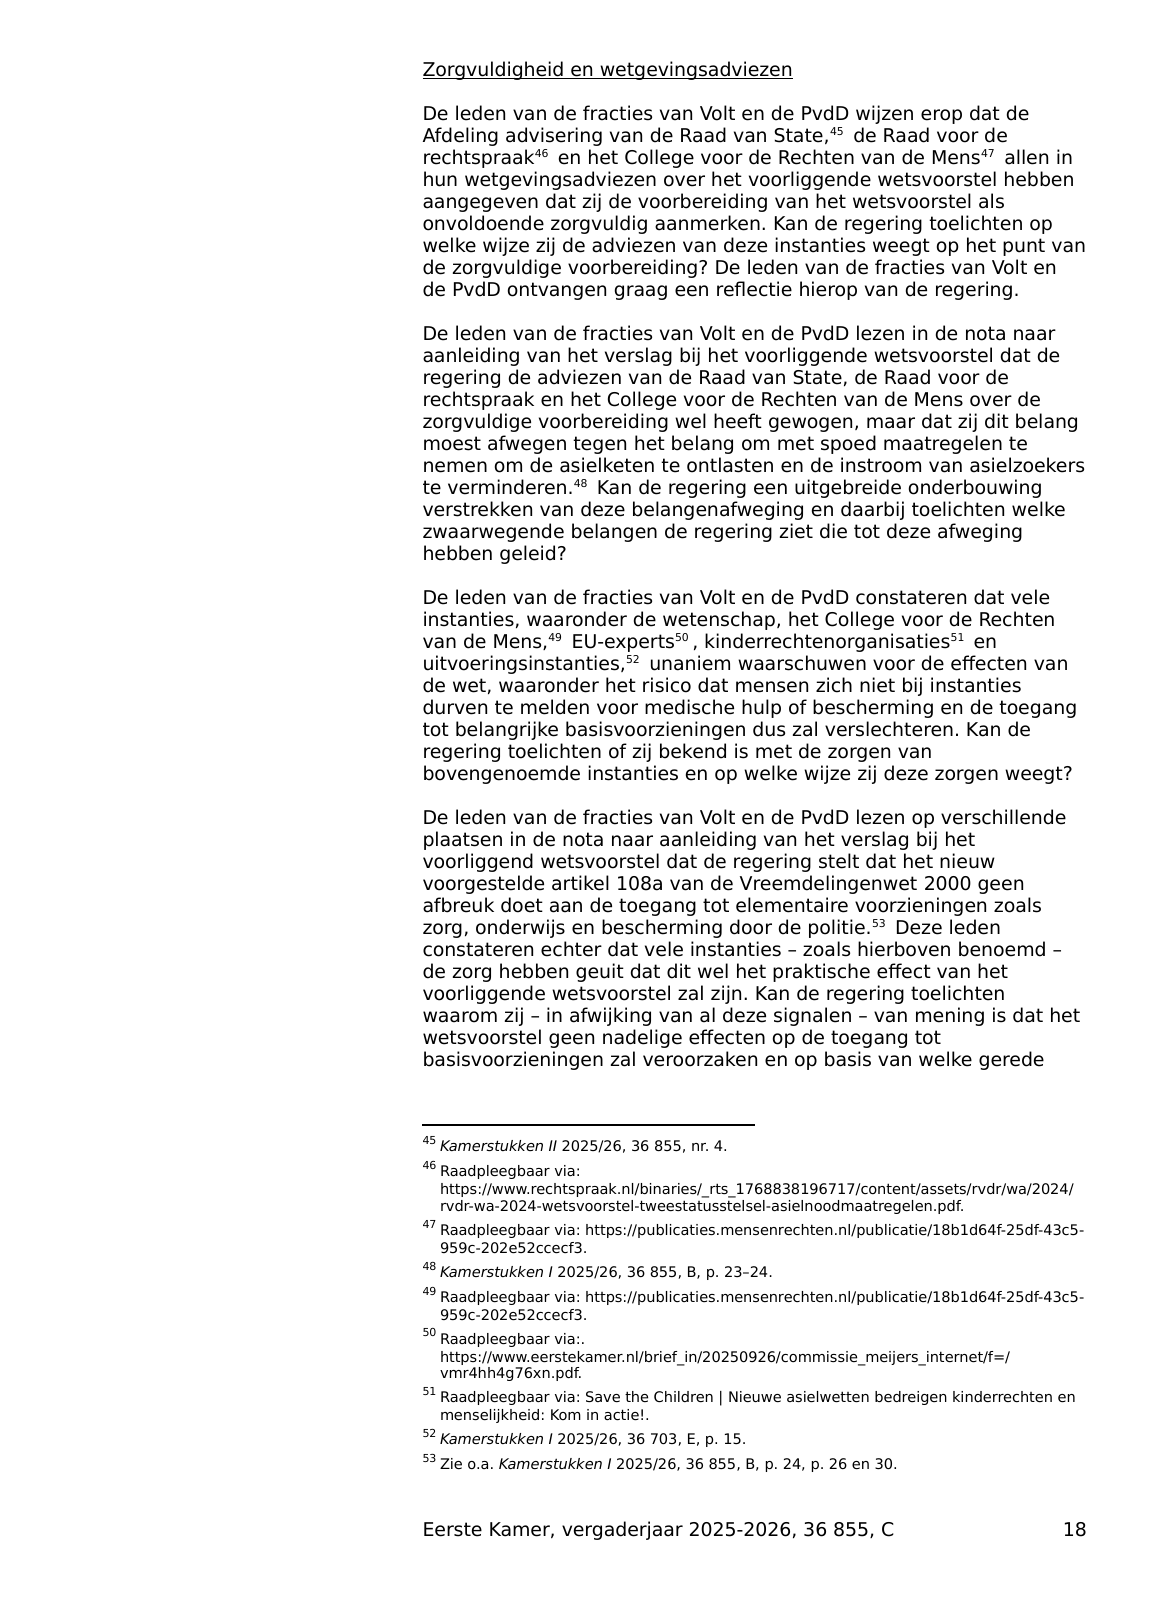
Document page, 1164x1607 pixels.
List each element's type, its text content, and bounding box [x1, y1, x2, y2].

text Zie o.a. Kamerstukken I 2025/26, 36 855, B, p. 24, p. 26 en 30. [422, 1452, 1087, 1474]
text Kamerstukken I 2025/26, 36 703, E, p. 15. [422, 1427, 1087, 1449]
text De leden van de fracties van Volt en de PvdD wijzen erop dat de Afdeling advisering van de Raad van State, de Raad voor de rechtspraak en het College voor de Rechten van de Mens allen in hun wetgevingsadviezen over het voorliggende wetsvoorstel hebben aangegeven dat zij de voorbereiding van het wetsvoorstel als onvoldoende zorgvuldig aanmerken. Kan de regering toelichten op welke wijze zij de adviezen van deze instanties weegt op het punt van de zorgvuldige voorbereiding? De leden van de fracties van Volt en de PvdD ontvangen graag een reflectie hierop van de regering. [422, 103, 1087, 301]
text Raadpleegbaar via: https://publicaties.mensenrechten.nl/publicatie/18b1d64f-25df-43c5-959c-202e52ccecf3. [422, 1285, 1087, 1324]
text Kamerstukken II 2025/26, 36 855, nr. 4. [422, 1134, 1087, 1156]
subtitle Zorgvuldigheid en wetgevingsadviezen [422, 59, 1087, 81]
text De leden van de fracties van Volt en de PvdD lezen in de nota naar aanleiding van het verslag bij het voorliggende wetsvoorstel dat de regering de adviezen van de Raad van State, de Raad voor de rechtspraak en het College voor de Rechten van de Mens over de zorgvuldige voorbereiding wel heeft gewogen, maar dat zij dit belang moest afwegen tegen het belang om met spoed maatregelen te nemen om de asielketen te ontlasten en de instroom van asielzoekers te verminderen. Kan de regering een uitgebreide onderbouwing verstrekken van deze belangenafweging en daarbij toelichten welke zwaarwegende belangen de regering ziet die tot deze afweging hebben geleid? [422, 323, 1087, 565]
text Raadpleegbaar via: https://www.rechtspraak.nl/binaries/_rts_1768838196717/content/assets/rvdr/wa/2024/rvdr-wa-2024-wetsvoorstel-tweestatusstelsel-asielnoodmaatregelen.pdf. [422, 1159, 1087, 1215]
text Raadpleegbaar via:. https://www.eerstekamer.nl/brief_in/20250926/commissie_meijers_internet/f=/vmr4hh4g76xn.pdf. [422, 1327, 1087, 1382]
text Raadpleegbaar via: Save the Children | Nieuwe asielwetten bedreigen kinderrechten en menselijkheid: Kom in actie!. [422, 1385, 1087, 1424]
text Raadpleegbaar via: https://publicaties.mensenrechten.nl/publicatie/18b1d64f-25df-43c5-959c-202e52ccecf3. [422, 1218, 1087, 1257]
text Kamerstukken I 2025/26, 36 855, B, p. 23–24. [422, 1260, 1087, 1282]
text De leden van de fracties van Volt en de PvdD lezen op verschillende plaatsen in de nota naar aanleiding van het verslag bij het voorliggend wetsvoorstel dat de regering stelt dat het nieuw voorgestelde artikel 108a van de Vreemdelingenwet 2000 geen afbreuk doet aan de toegang tot elementaire voorzieningen zoals zorg, onderwijs en bescherming door de politie. Deze leden constateren echter dat vele instanties – zoals hierboven benoemd – de zorg hebben geuit dat dit wel het praktische effect van het voorliggende wetsvoorstel zal zijn. Kan de regering toelichten waarom zij – in afwijking van al deze signalen – van mening is dat het wetsvoorstel geen nadelige effecten op de toegang tot basisvoorzieningen zal veroorzaken en op basis van welke gerede [422, 807, 1087, 1071]
text De leden van de fracties van Volt en de PvdD constateren dat vele instanties, waaronder de wetenschap, het College voor de Rechten van de Mens, EU-experts, kinderrechtenorganisaties en uitvoeringsinstanties, unaniem waarschuwen voor de effecten van de wet, waaronder het risico dat mensen zich niet bij instanties durven te melden voor medische hulp of bescherming en de toegang tot belangrijke basisvoorzieningen dus zal verslechteren. Kan de regering toelichten of zij bekend is met de zorgen van bovengenoemde instanties en op welke wijze zij deze zorgen weegt? [422, 587, 1087, 785]
